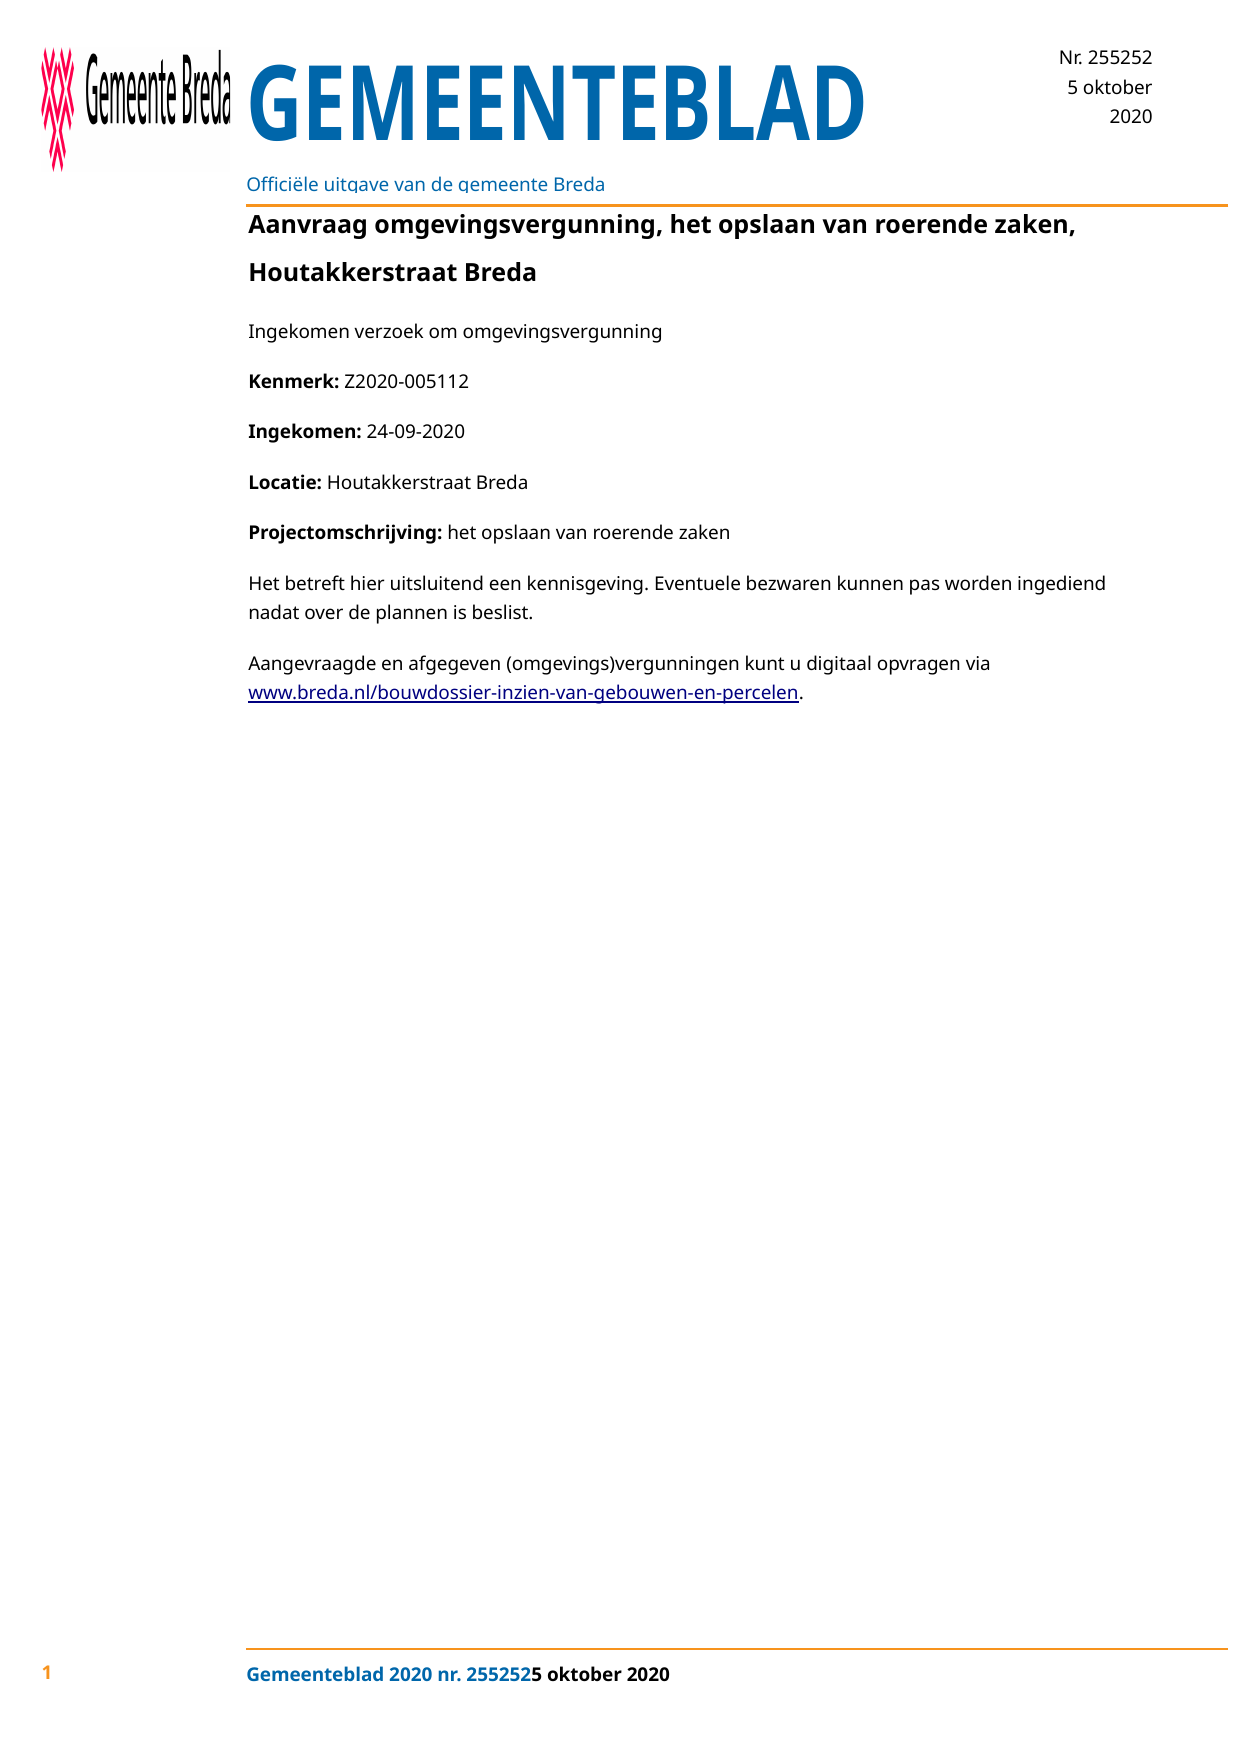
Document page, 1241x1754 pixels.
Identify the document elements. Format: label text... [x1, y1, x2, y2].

text Ingekomen verzoek om omgevingsvergunning [248, 318, 1152, 344]
picture [41, 47, 231, 172]
text Kenmerk: Z2020-005112 [248, 368, 1152, 394]
text Het betreft hier uitsluitend een kennisgeving. Eventuele bezwaren kunnen pas worden ingediend nadat over de plannen is beslist. [248, 570, 1152, 625]
text Aanvraag omgevingsvergunning, het opslaan van roerende zaken, Houtakkerstraat Breda [248, 207, 1152, 288]
text Aangevraagde en afgegeven (omgevings)vergunningen kunt u digitaal opvragen via www.breda.nl/bouwdossier-inzien-van-gebouwen-en-percelen. [248, 650, 1152, 705]
text Ingekomen: 24-09-2020 [248, 419, 1152, 444]
text Locatie: Houtakkerstraat Breda [248, 469, 1152, 495]
text Projectomschrijving: het opslaan van roerende zaken [248, 519, 1152, 545]
